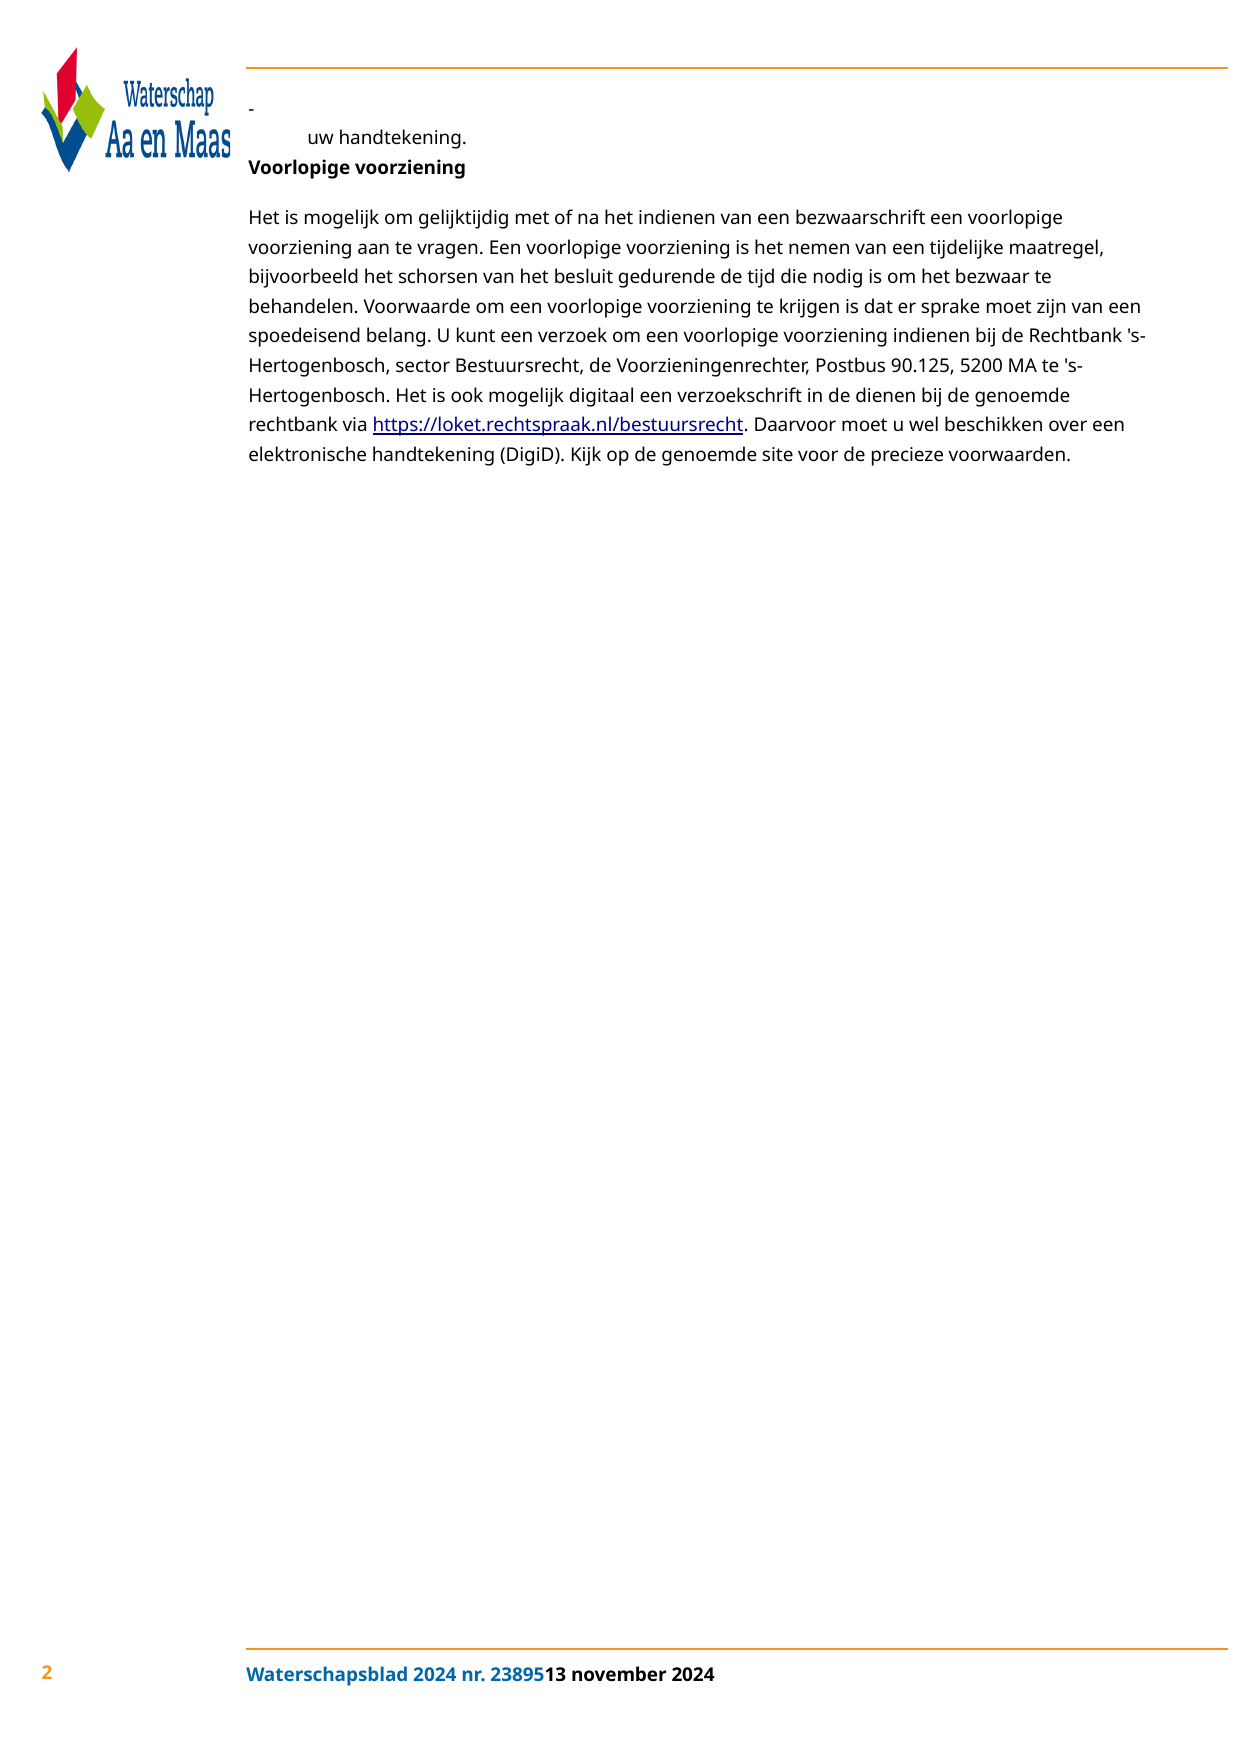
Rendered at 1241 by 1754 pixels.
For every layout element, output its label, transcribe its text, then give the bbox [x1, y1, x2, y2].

text Voorlopige voorziening [248, 154, 1152, 180]
list uw handtekening. [248, 124, 1152, 150]
text Het is mogelijk om gelijktijdig met of na het indienen van een bezwaarschrift een voorlopige voorziening aan te vragen. Een voorlopige voorziening is het nemen van een tijdelijke maatregel, bijvoorbeeld het schorsen van het besluit gedurende de tijd die nodig is om het bezwaar te behandelen. Voorwaarde om een voorlopige voorziening te krijgen is dat er sprake moet zijn van een spoedeisend belang. U kunt een verzoek om een voorlopige voorziening indienen bij de Rechtbank 's-Hertogenbosch, sector Bestuursrecht, de Voorzieningenrechter, Postbus 90.125, 5200 MA te 's-Hertogenbosch. Het is ook mogelijk digitaal een verzoekschrift in de dienen bij de genoemde rechtbank via https://loket.rechtspraak.nl/bestuursrecht. Daarvoor moet u wel beschikken over een elektronische handtekening (DigiD). Kijk op de genoemde site voor de precieze voorwaarden. [248, 204, 1152, 467]
picture [41, 47, 231, 172]
